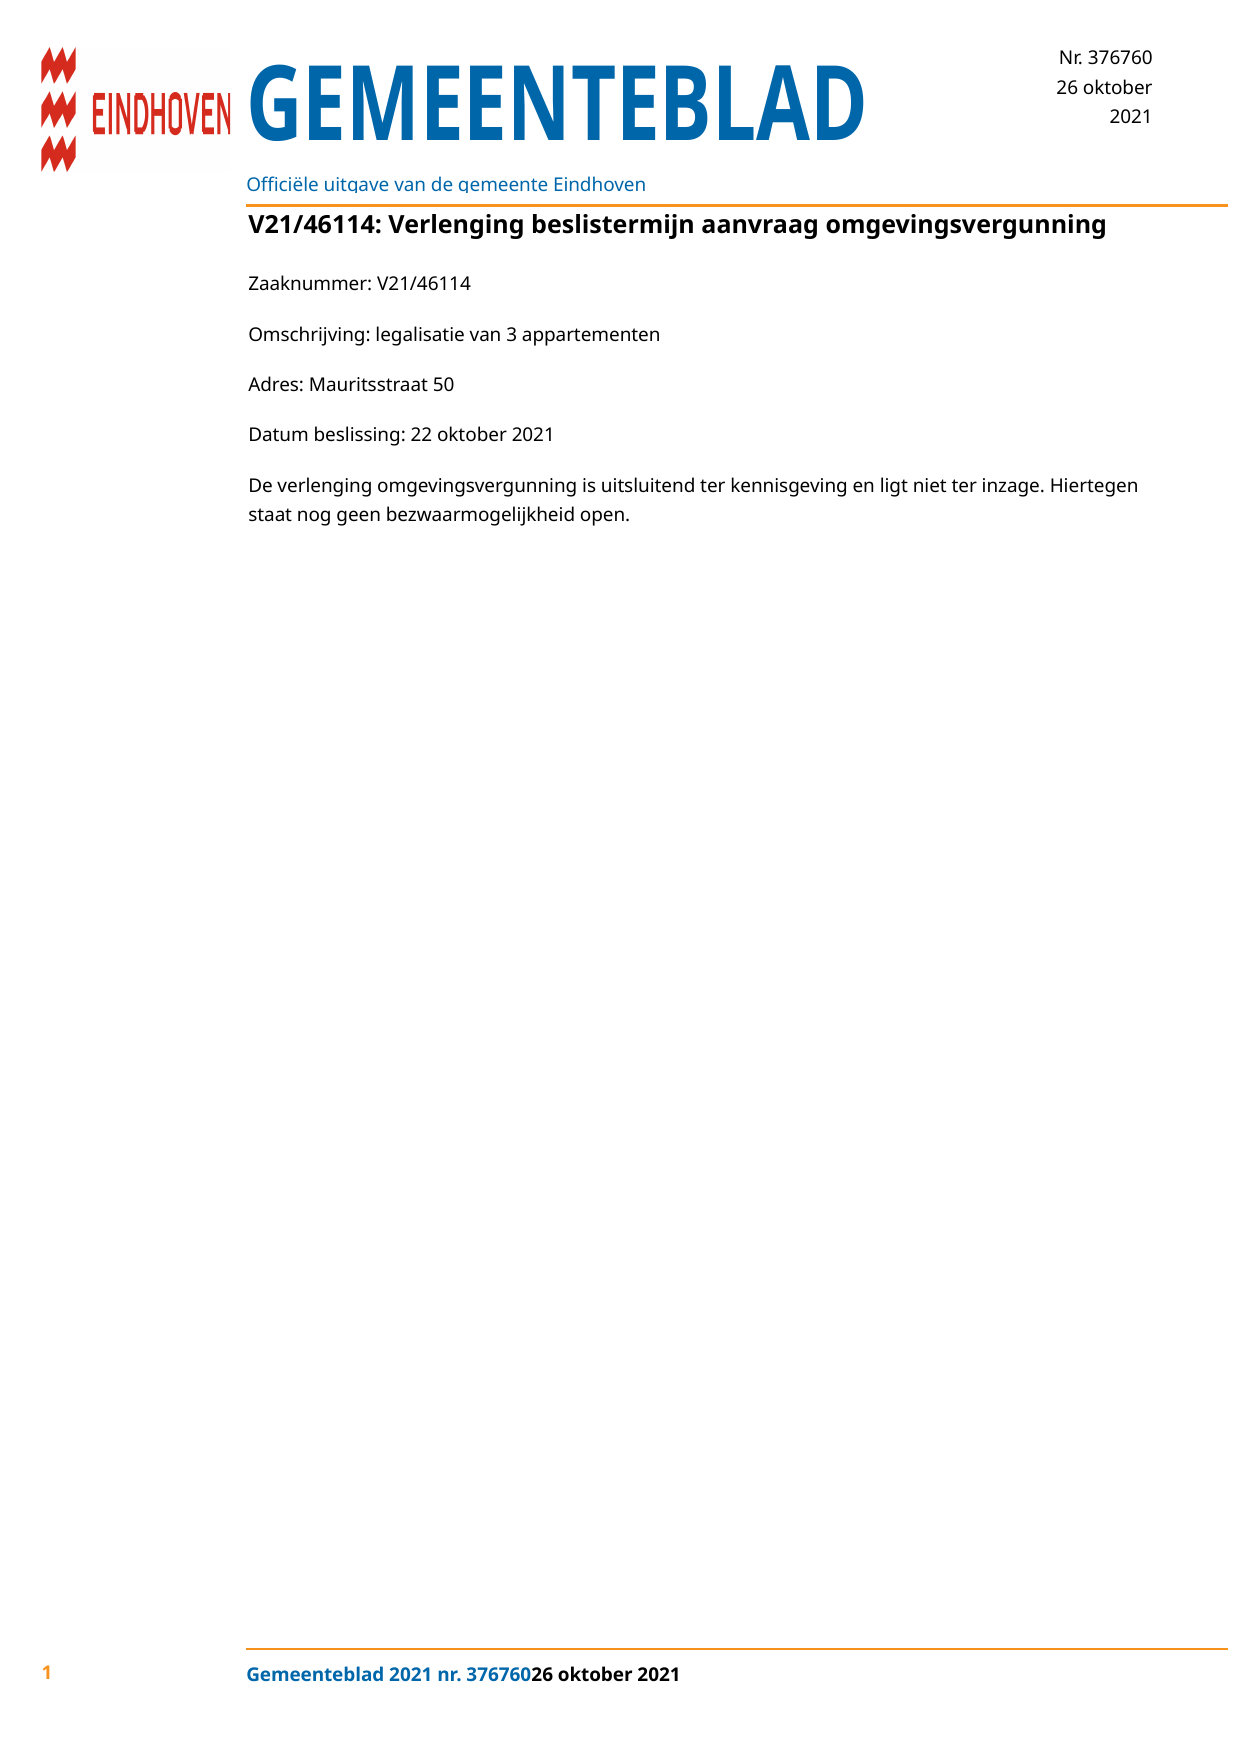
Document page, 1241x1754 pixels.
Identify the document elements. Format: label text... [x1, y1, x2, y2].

picture [41, 47, 231, 172]
text Adres: Mauritsstraat 50 [248, 371, 1152, 397]
text De verlenging omgevingsvergunning is uitsluitend ter kennisgeving en ligt niet ter inzage. Hiertegen staat nog geen bezwaarmogelijkheid open. [248, 472, 1152, 527]
text Zaaknummer: V21/46114 [248, 270, 1152, 296]
text V21/46114: Verlenging beslistermijn aanvraag omgevingsvergunning [248, 207, 1152, 241]
text Datum beslissing: 22 oktober 2021 [248, 422, 1152, 447]
text Omschrijving: legalisatie van 3 appartementen [248, 321, 1152, 346]
